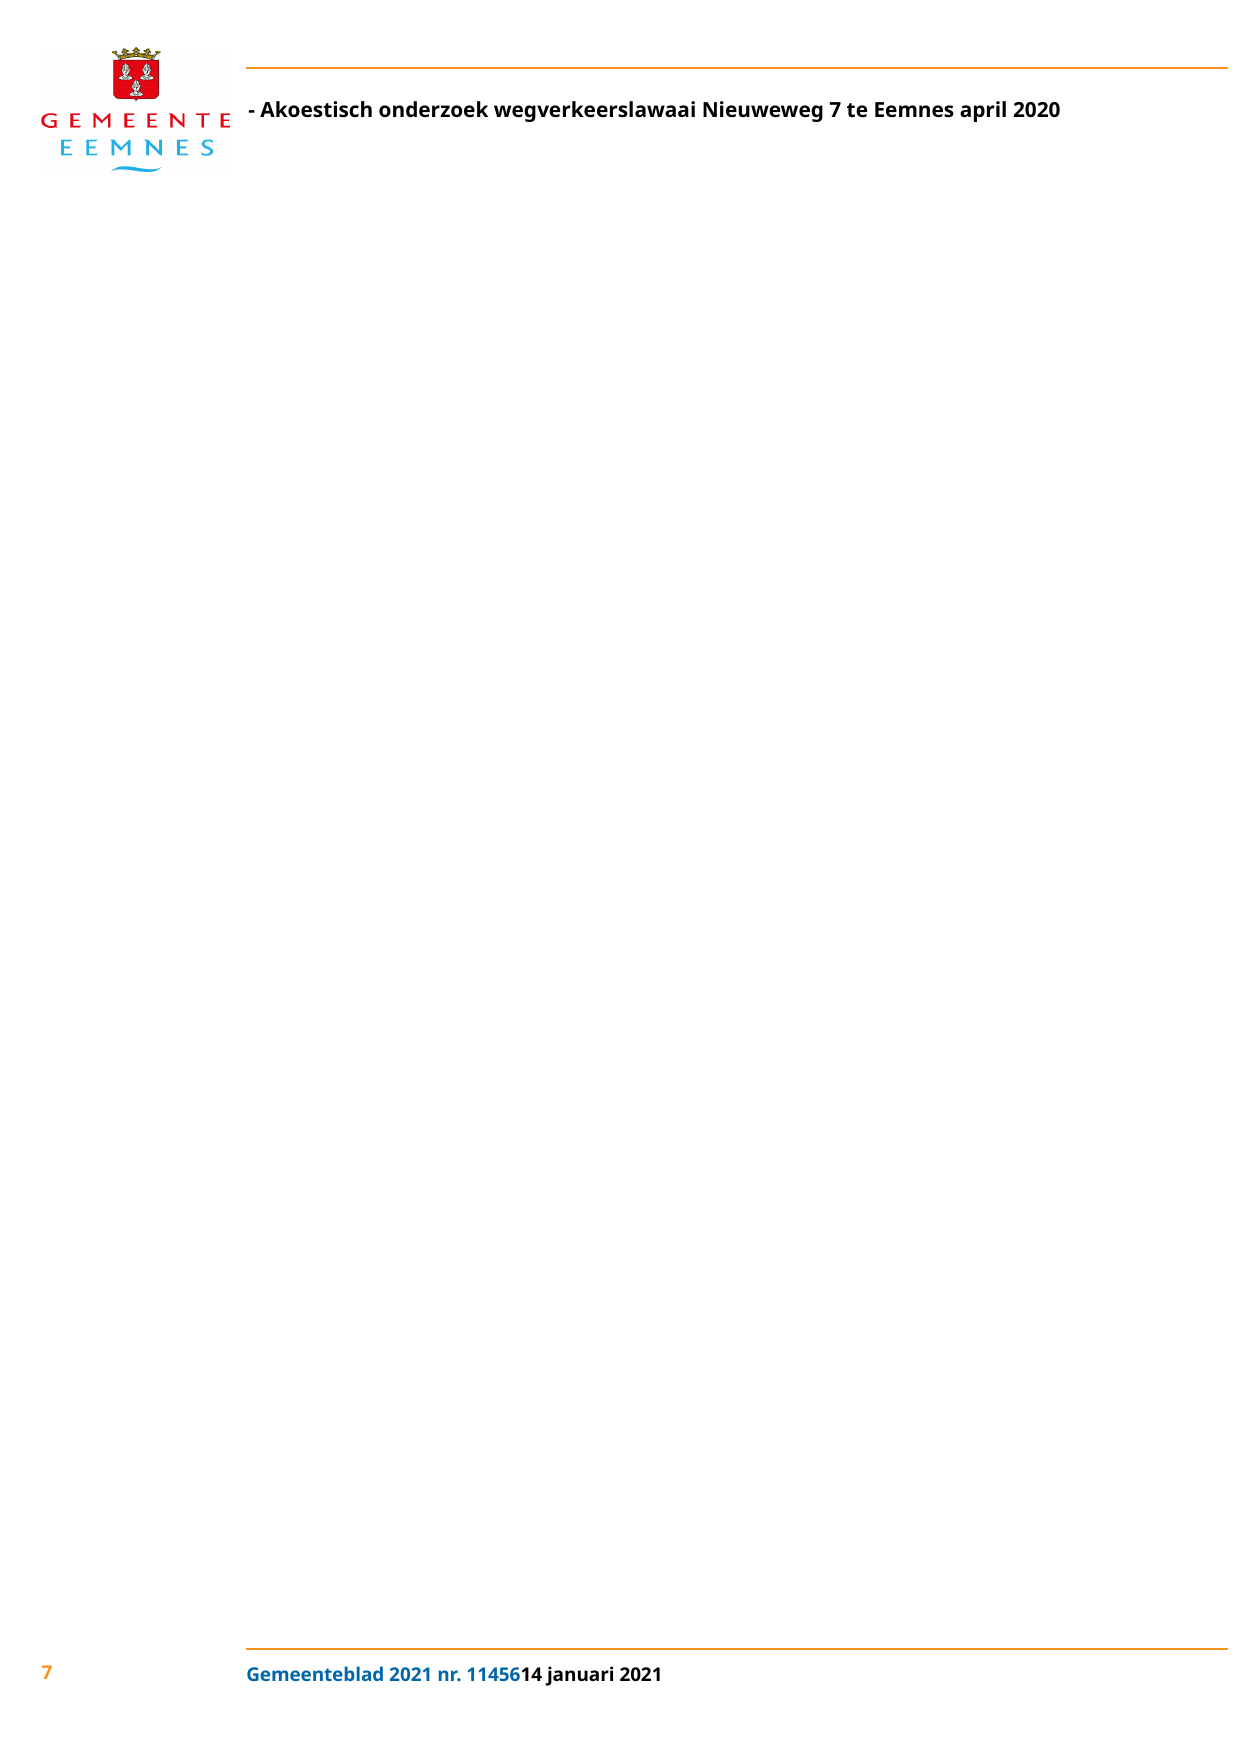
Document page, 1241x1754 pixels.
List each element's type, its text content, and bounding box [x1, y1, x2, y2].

picture [41, 47, 231, 172]
text - Akoestisch onderzoek wegverkeerslawaai Nieuweweg 7 te Eemnes april 2020 [248, 95, 1152, 123]
